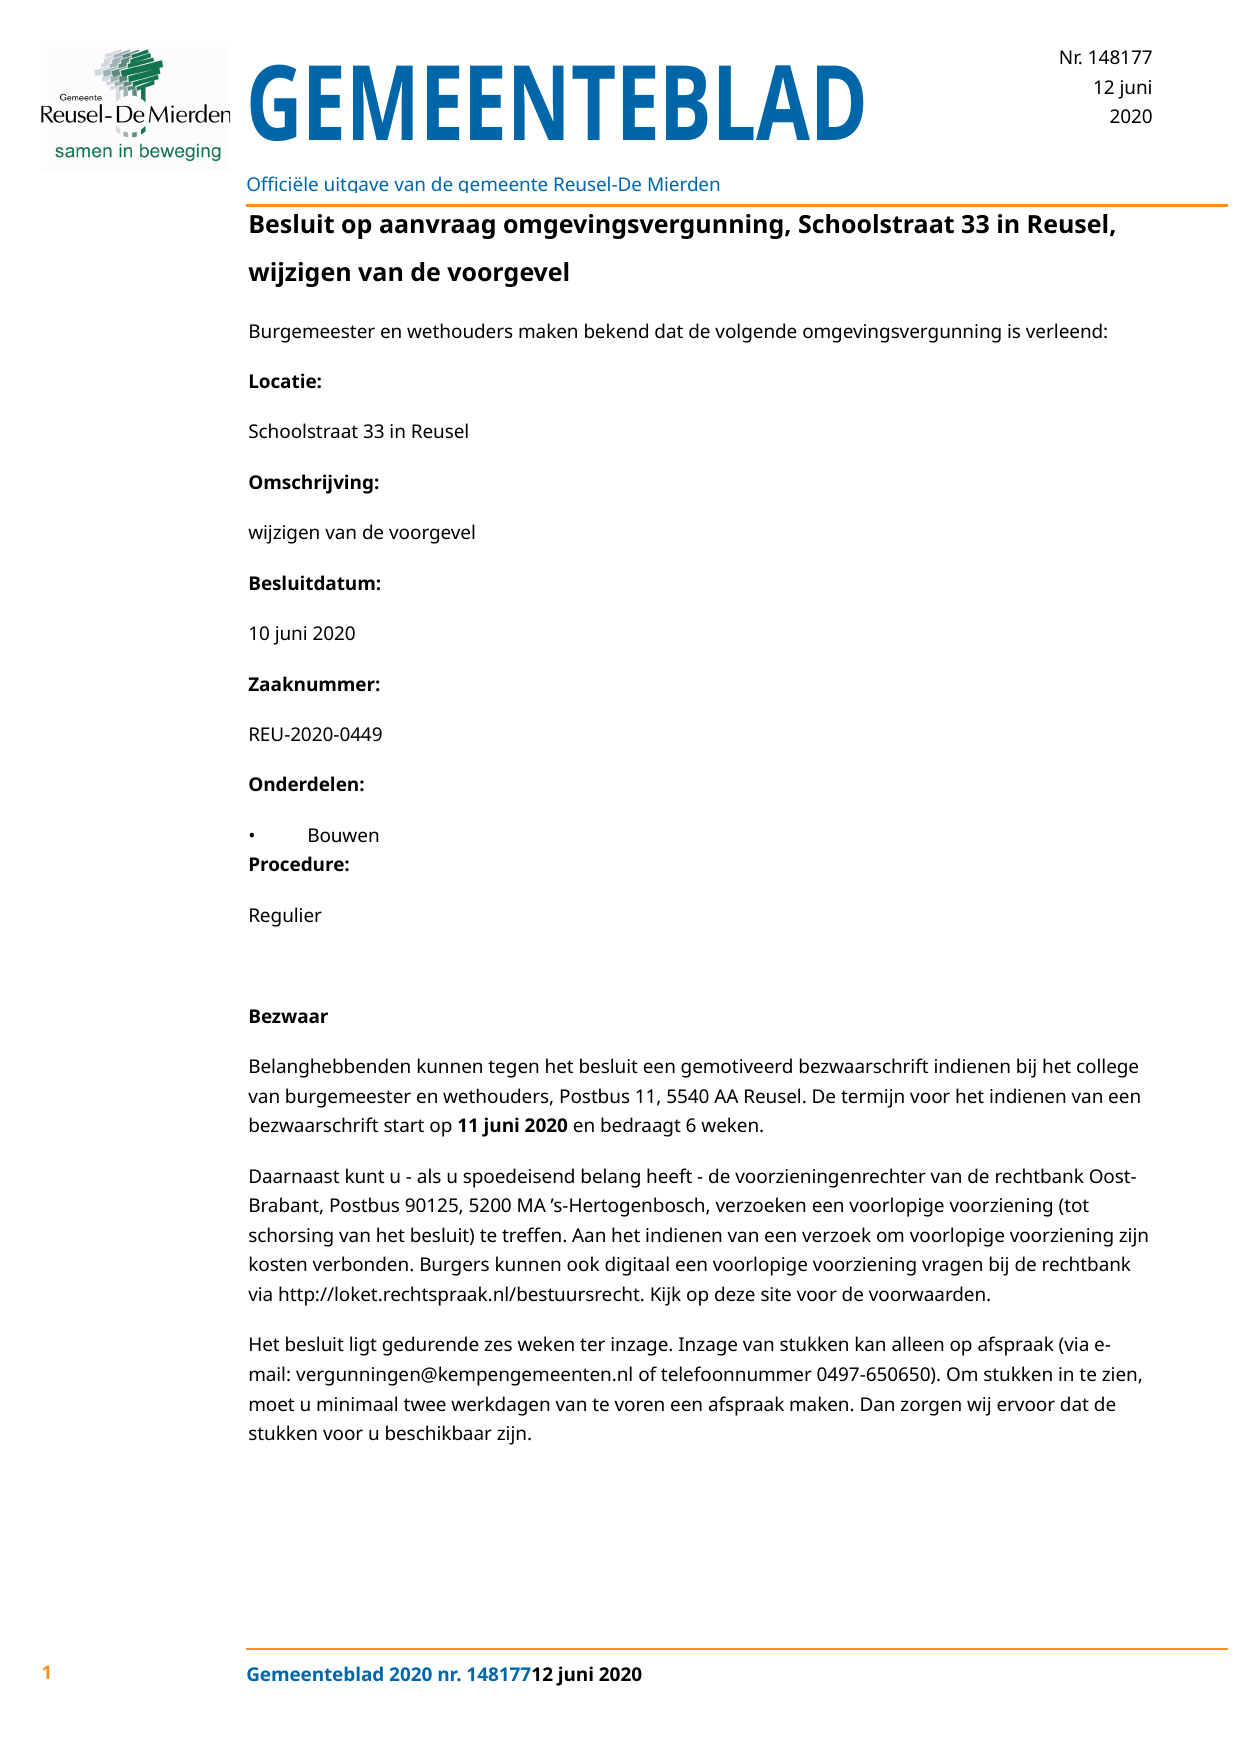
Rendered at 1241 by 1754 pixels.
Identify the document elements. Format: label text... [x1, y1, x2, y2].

text Burgemeester en wethouders maken bekend dat de volgende omgevingsvergunning is verleend: [248, 318, 1152, 344]
text 10 juni 2020 [248, 620, 1152, 646]
text Bezwaar [248, 1003, 1152, 1029]
text REU-2020-0449 [248, 721, 1152, 747]
text Zaaknummer: [248, 671, 1152, 697]
text Het besluit ligt gedurende zes weken ter inzage. Inzage van stukken kan alleen op afspraak (via e-mail: vergunningen@kempengemeenten.nl of telefoonnummer 0497-650650). Om stukken in te zien, moet u minimaal twee werkdagen van te voren een afspraak maken. Dan zorgen wij ervoor dat de stukken voor u beschikbaar zijn. [248, 1332, 1152, 1446]
text Besluitdatum: [248, 570, 1152, 596]
text Onderdelen: [248, 772, 1152, 797]
text Procedure: [248, 852, 1152, 877]
picture [41, 47, 231, 172]
text wijzigen van de voorgevel [248, 519, 1152, 545]
list Bouwen [248, 822, 1152, 848]
text Locatie: [248, 368, 1152, 394]
text Belanghebbenden kunnen tegen het besluit een gemotiveerd bezwaarschrift indienen bij het college van burgemeester en wethouders, Postbus 11, 5540 AA Reusel. De termijn voor het indienen van een bezwaarschrift start op 11 juni 2020 en bedraagt 6 weken. [248, 1053, 1152, 1138]
text Schoolstraat 33 in Reusel [248, 419, 1152, 444]
text Besluit op aanvraag omgevingsvergunning, Schoolstraat 33 in Reusel, wijzigen van de voorgevel [248, 207, 1152, 288]
text Daarnaast kunt u - als u spoedeisend belang heeft - de voorzieningenrechter van de rechtbank Oost-Brabant, Postbus 90125, 5200 MA ’s-Hertogenbosch, verzoeken een voorlopige voorziening (tot schorsing van het besluit) te treffen. Aan het indienen van een verzoek om voorlopige voorziening zijn kosten verbonden. Burgers kunnen ook digitaal een voorlopige voorziening vragen bij de rechtbank via http://loket.rechtspraak.nl/bestuursrecht. Kijk op deze site voor de voorwaarden. [248, 1163, 1152, 1307]
text Regulier [248, 902, 1152, 928]
text Omschrijving: [248, 469, 1152, 495]
